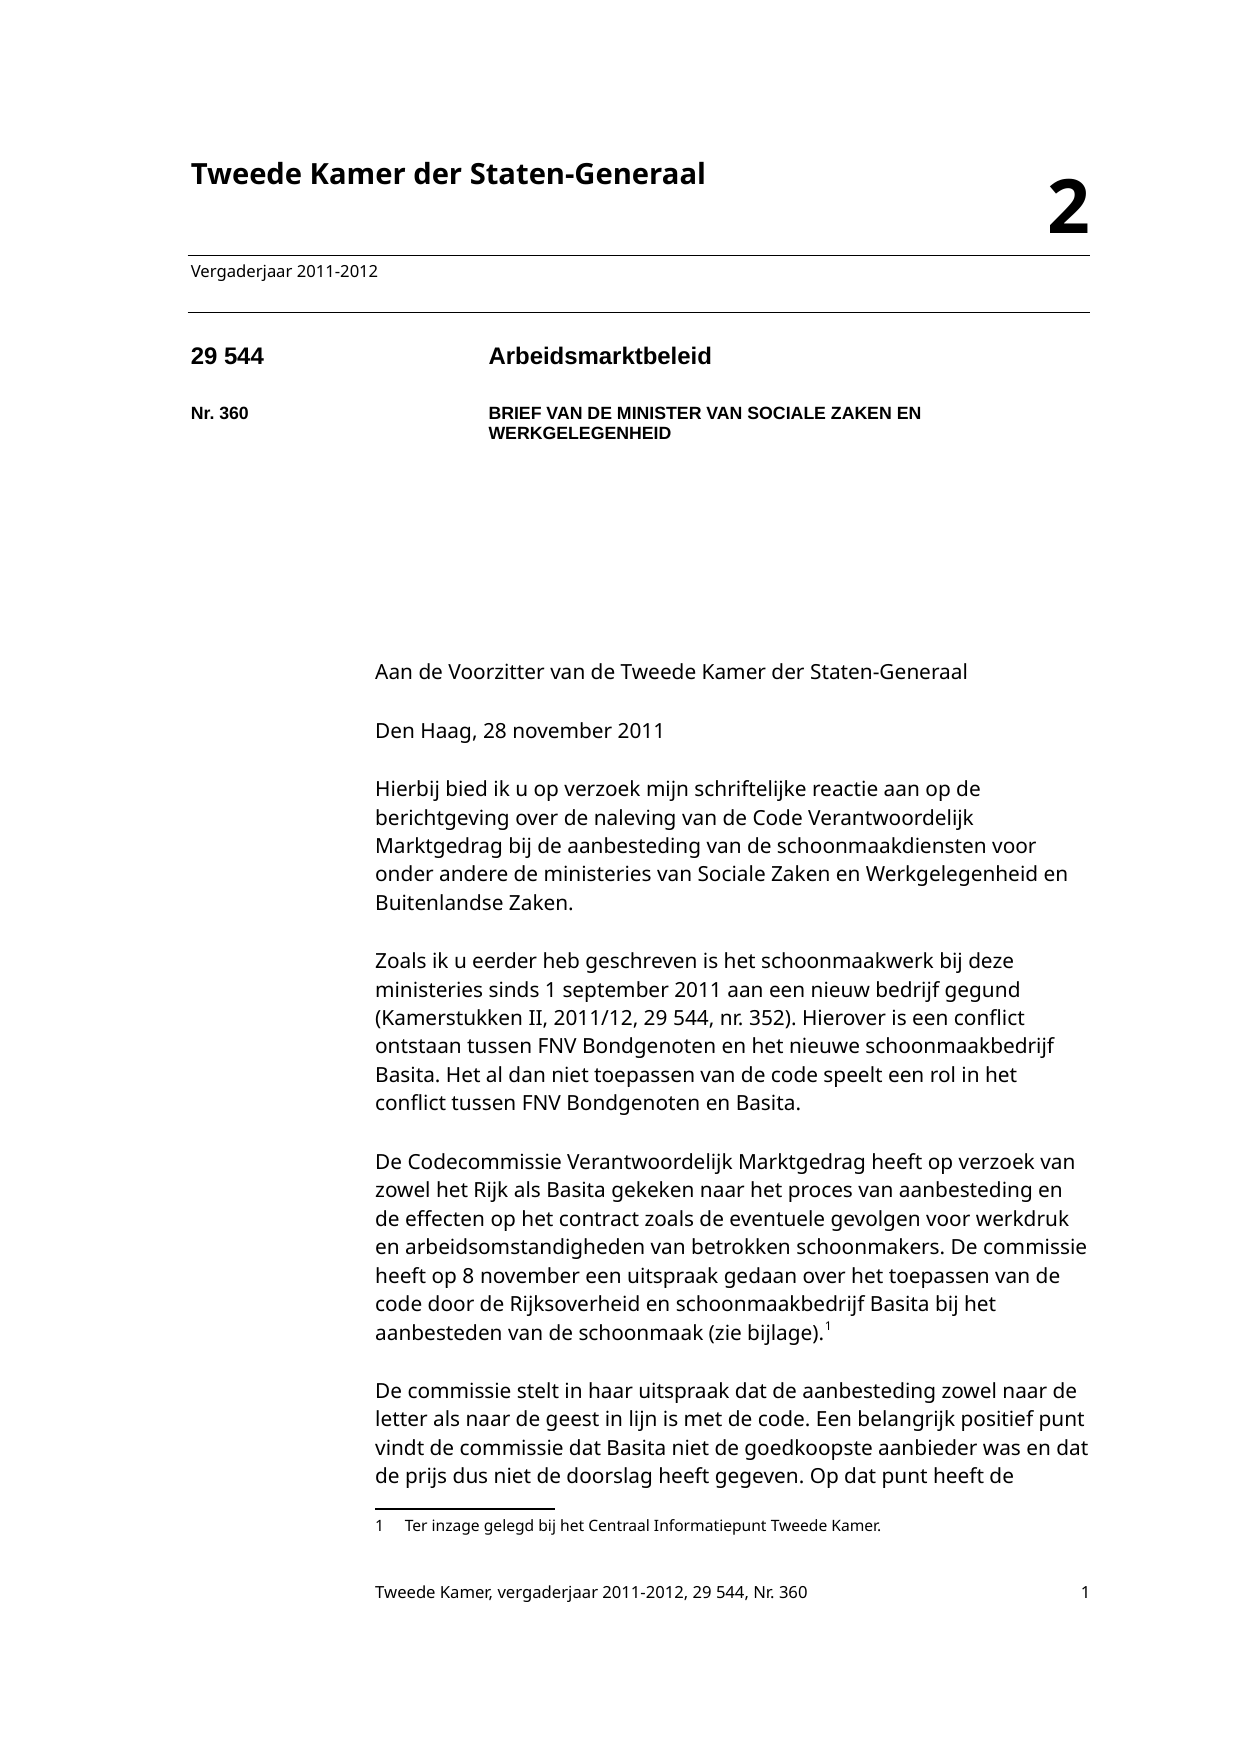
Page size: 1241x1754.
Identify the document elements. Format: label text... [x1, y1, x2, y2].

text Zoals ik u eerder heb geschreven is het schoonmaakwerk bij deze ministeries sinds 1 september 2011 aan een nieuw bedrijf gegund (Kamerstukken II, 2011/12, 29 544, nr. 352). Hierover is een conflict ontstaan tussen FNV Bondgenoten en het nieuwe schoonmaakbedrijf Basita. Het al dan niet toepassen van de code speelt een rol in het conflict tussen FNV Bondgenoten en Basita. [375, 946, 1090, 1117]
text Hierbij bied ik u op verzoek mijn schriftelijke reactie aan op de berichtgeving over de naleving van de Code Verantwoordelijk Marktgedrag bij de aanbesteding van de schoonmaakdiensten voor onder andere de ministeries van Sociale Zaken en Werkgelegenheid en Buitenlandse Zaken. [375, 774, 1090, 916]
text Aan de Voorzitter van de Tweede Kamer der Staten-Generaal [375, 657, 1090, 686]
text De Codecommissie Verantwoordelijk Marktgedrag heeft op verzoek van zowel het Rijk als Basita gekeken naar het proces van aanbesteding en de effecten op het contract zoals de eventuele gevolgen voor werkdruk en arbeidsomstandigheden van betrokken schoonmakers. De commissie heeft op 8 november een uitspraak gedaan over het toepassen van de code door de Rijksoverheid en schoonmaakbedrijf Basita bij het aanbesteden van de schoonmaak (zie bijlage). [375, 1147, 1090, 1346]
text Den Haag, 28 november 2011 [375, 716, 1090, 744]
text De commissie stelt in haar uitspraak dat de aanbesteding zowel naar de letter als naar de geest in lijn is met de code. Een belangrijk positief punt vindt de commissie dat Basita niet de goedkoopste aanbieder was en dat de prijs dus niet de doorslag heeft gegeven. Op dat punt heeft de [375, 1376, 1090, 1490]
table_cell Vergaderjaar 2011-2012 [188, 256, 485, 312]
table_cell [188, 313, 485, 339]
table_cell Nr. 360 [188, 399, 485, 539]
table_cell 29 544 [188, 339, 485, 399]
text Ter inzage gelegd bij het Centraal Informatiepunt Tweede Kamer. [375, 1508, 1090, 1536]
table_cell [485, 256, 1090, 312]
table_cell [485, 313, 1090, 339]
table_header 2 [910, 150, 1090, 255]
table_cell BRIEF VAN DE MINISTER VAN SOCIALE ZAKEN EN WERKGELEGENHEID [485, 399, 1090, 539]
table_cell Arbeidsmarktbeleid [485, 339, 1090, 399]
table_header Tweede Kamer der Staten-Generaal [188, 150, 909, 255]
